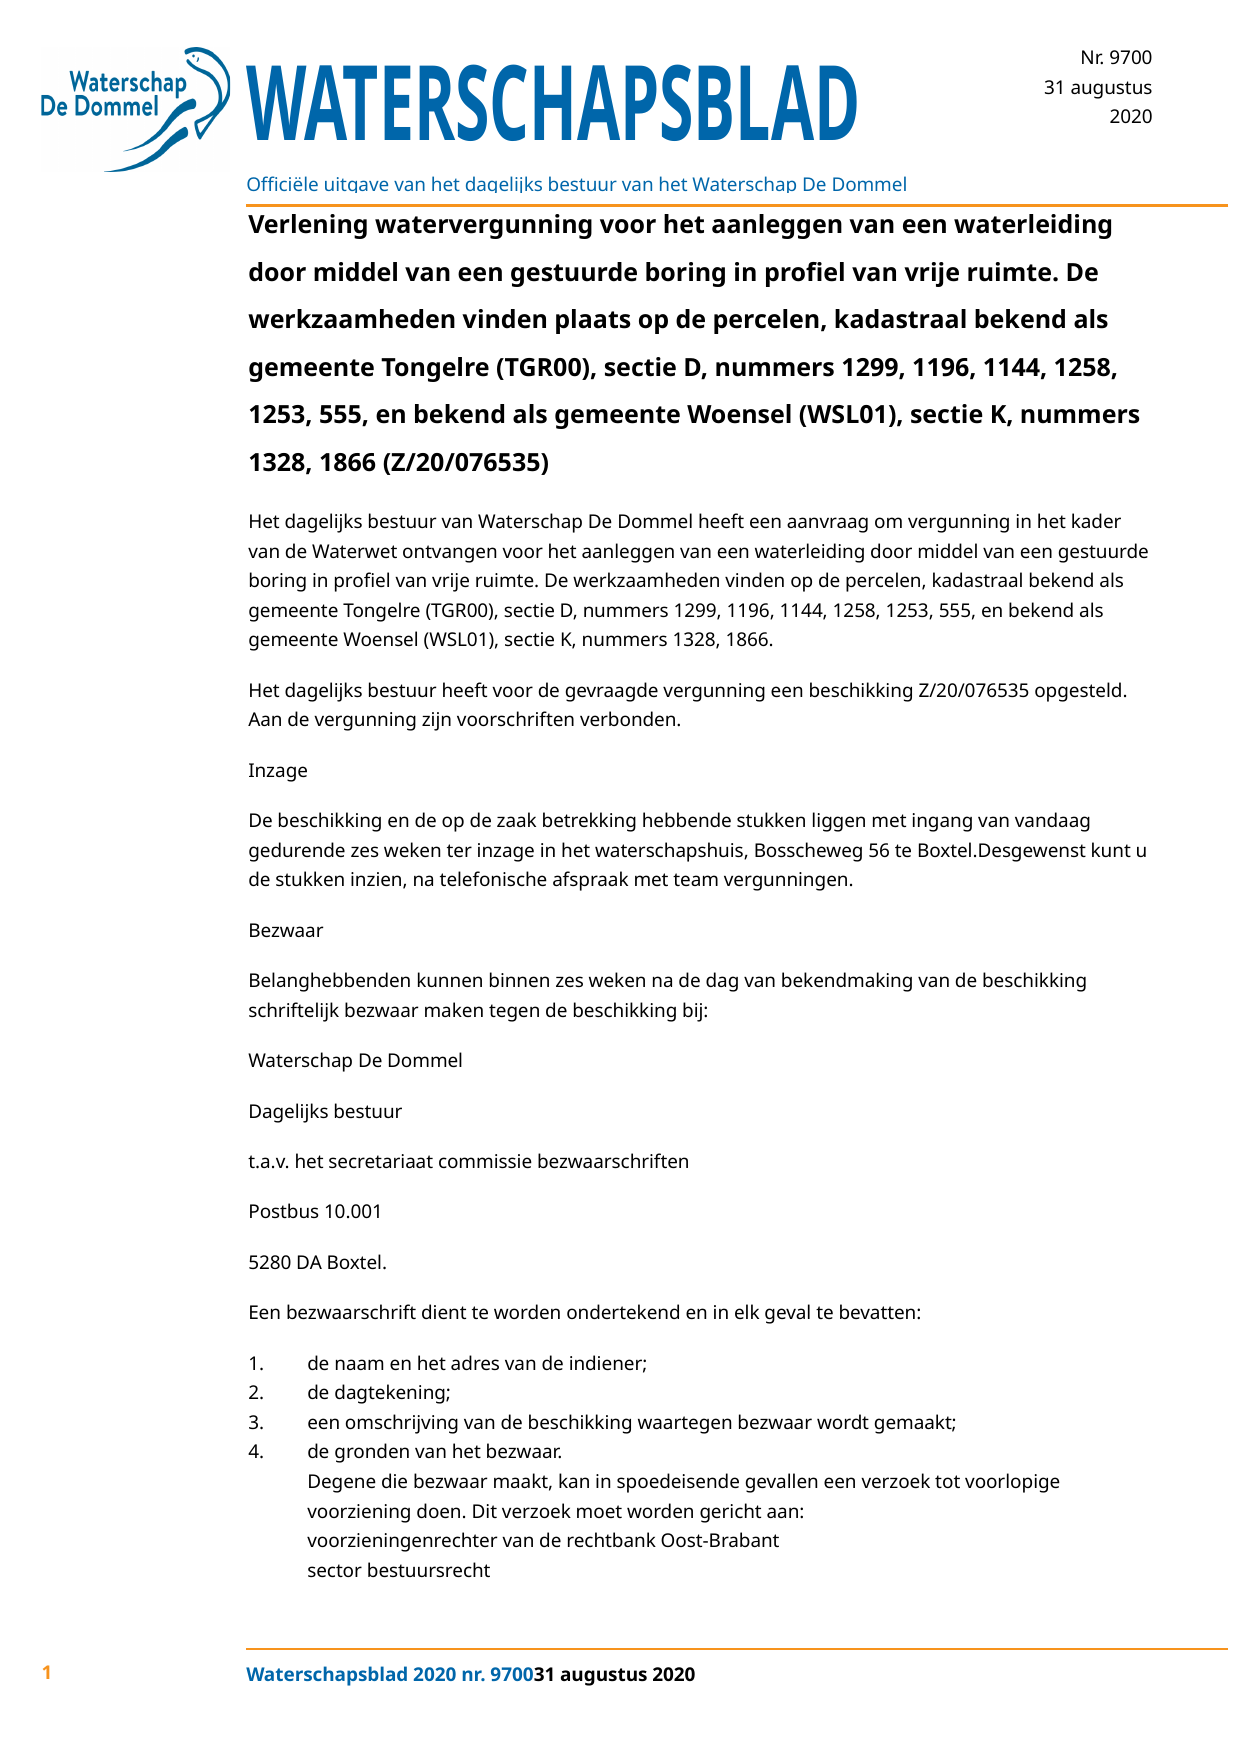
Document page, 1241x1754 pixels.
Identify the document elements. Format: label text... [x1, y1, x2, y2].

picture [204, 47, 231, 76]
list een omschrijving van de beschikking waartegen bezwaar wordt gemaakt; [248, 1409, 1152, 1435]
text Verlening watervergunning voor het aanleggen van een waterleiding door middel van een gestuurde boring in profiel van vrije ruimte. De werkzaamheden vinden plaats op de percelen, kadastraal bekend als gemeente Tongelre (TGR00), sectie D, nummers 1299, 1196, 1144, 1258, 1253, 555, en bekend als gemeente Woensel (WSL01), sectie K, nummers 1328, 1866 (Z/20/076535) [248, 207, 1152, 479]
list Degene die bezwaar maakt, kan in spoedeisende gevallen een verzoek tot voorlopige voorziening doen. Dit verzoek moet worden gericht aan: [248, 1468, 1152, 1524]
picture [45, 99, 51, 111]
list voorzieningenrechter van de rechtbank Oost-Brabant [248, 1527, 1152, 1553]
text Belanghebbenden kunnen binnen zes weken na de dag van bekendmaking van de beschikking schriftelijk bezwaar maken tegen de beschikking bij: [248, 967, 1152, 1023]
list de naam en het adres van de indiener; [248, 1350, 1152, 1376]
picture [41, 47, 231, 172]
list de gronden van het bezwaar. [248, 1439, 1152, 1464]
text Het dagelijks bestuur van Waterschap De Dommel heeft een aanvraag om vergunning in het kader van de Waterwet ontvangen voor het aanleggen van een waterleiding door middel van een gestuurde boring in profiel van vrije ruimte. De werkzaamheden vinden op de percelen, kadastraal bekend als gemeente Tongelre (TGR00), sectie D, nummers 1299, 1196, 1144, 1258, 1253, 555, en bekend als gemeente Woensel (WSL01), sectie K, nummers 1328, 1866. [248, 508, 1152, 652]
text Dagelijks bestuur [248, 1098, 1152, 1124]
text t.a.v. het secretariaat commissie bezwaarschriften [248, 1148, 1152, 1174]
text 5280 DA Boxtel. [248, 1249, 1152, 1275]
text Het dagelijks bestuur heeft voor de gevraagde vergunning een beschikking Z/20/076535 opgesteld. Aan de vergunning zijn voorschriften verbonden. [248, 677, 1152, 732]
text Waterschap De Dommel [248, 1047, 1152, 1073]
text Bezwaar [248, 917, 1152, 943]
picture [198, 118, 210, 131]
text Inzage [248, 757, 1152, 783]
text Een bezwaarschrift dient te worden ondertekend en in elk geval te bevatten: [248, 1299, 1152, 1325]
text Postbus 10.001 [248, 1199, 1152, 1224]
list sector bestuursrecht [248, 1557, 1152, 1583]
list de dagtekening; [248, 1379, 1152, 1405]
text De beschikking en de op de zaak betrekking hebbende stukken liggen met ingang van vandaag gedurende zes weken ter inzage in het waterschapshuis, Bosscheweg 56 te Boxtel.Desgewenst kunt u de stukken inzien, na telefonische afspraak met team vergunningen. [248, 807, 1152, 892]
